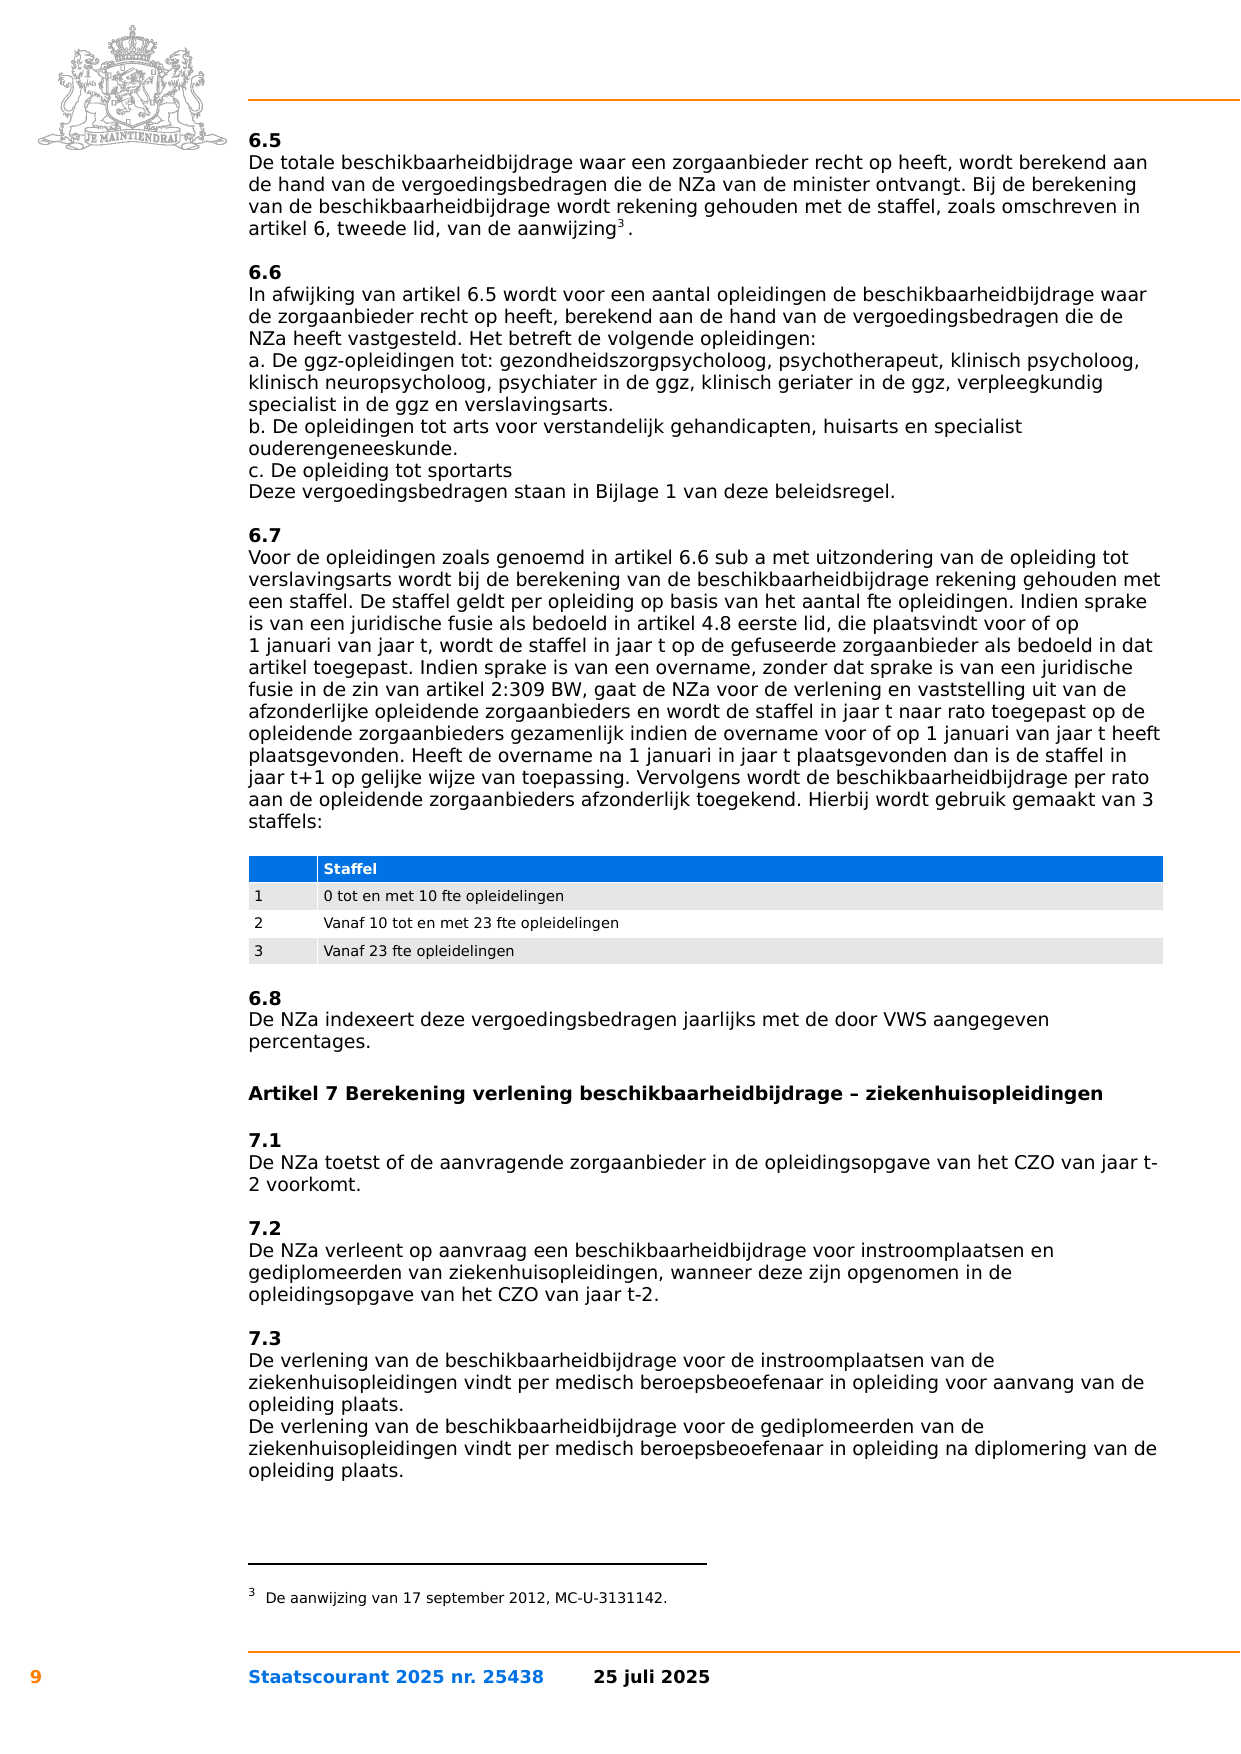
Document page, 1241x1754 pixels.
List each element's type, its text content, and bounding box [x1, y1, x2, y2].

text De NZa indexeert deze vergoedingsbedragen jaarlijks met de door VWS aangegeven percentages. [248, 1009, 1163, 1053]
text De NZa toetst of de aanvragende zorgaanbieder in de opleidingsopgave van het CZO van jaar t-2 voorkomt. [248, 1152, 1163, 1196]
table_cell Vanaf 10 tot en met 23 fte opleidelingen [318, 911, 1163, 937]
text De aanwijzing van 17 september 2012, MC-U-3131142. [248, 1586, 1163, 1608]
table_cell 3 [249, 938, 317, 964]
table_header [249, 856, 317, 882]
table_cell 1 [249, 883, 317, 910]
text Deze vergoedingsbedragen staan in Bijlage 1 van deze beleidsregel. [248, 481, 1163, 503]
table_cell 0 tot en met 10 fte opleidelingen [318, 883, 1163, 910]
picture [38, 25, 227, 150]
subtitle 7.1 [248, 1130, 1163, 1152]
text c. De opleiding tot sportarts [248, 459, 1163, 481]
text a. De ggz-opleidingen tot: gezondheidszorgpsycholoog, psychotherapeut, klinisch psycholoog, klinisch neuropsycholoog, psychiater in de ggz, klinisch geriater in de ggz, verpleegkundig specialist in de ggz en verslavingsarts. [248, 349, 1163, 416]
text De verlening van de beschikbaarheidbijdrage voor de instroomplaatsen van de ziekenhuisopleidingen vindt per medisch beroepsbeoefenaar in opleiding voor aanvang van de opleiding plaats. [248, 1350, 1163, 1416]
text Voor de opleidingen zoals genoemd in artikel 6.6 sub a met uitzondering van de opleiding tot verslavingsarts wordt bij de berekening van de beschikbaarheidbijdrage rekening gehouden met een staffel. De staffel geldt per opleiding op basis van het aantal fte opleidingen. Indien sprake is van een juridische fusie als bedoeld in artikel 4.8 eerste lid, die plaatsvindt voor of op 1 januari van jaar t, wordt de staffel in jaar t op de gefuseerde zorgaanbieder als bedoeld in dat artikel toegepast. Indien sprake is van een overname, zonder dat sprake is van een juridische fusie in de zin van artikel 2:309 BW, gaat de NZa voor de verlening en vaststelling uit van de afzonderlijke opleidende zorgaanbieders en wordt de staffel in jaar t naar rato toegepast op de opleidende zorgaanbieders gezamenlijk indien de overname voor of op 1 januari van jaar t heeft plaatsgevonden. Heeft de overname na 1 januari in jaar t plaatsgevonden dan is de staffel in jaar t+1 op gelijke wijze van toepassing. Vervolgens wordt de beschikbaarheidbijdrage per rato aan de opleidende zorgaanbieders afzonderlijk toegekend. Hierbij wordt gebruik gemaakt van 3 staffels: [248, 547, 1163, 833]
subtitle 7.2 [248, 1218, 1163, 1240]
text In afwijking van artikel 6.5 wordt voor een aantal opleidingen de beschikbaarheidbijdrage waar de zorgaanbieder recht op heeft, berekend aan de hand van de vergoedingsbedragen die de NZa heeft vastgesteld. Het betreft de volgende opleidingen: [248, 284, 1163, 349]
subtitle 6.8 [248, 987, 1163, 1009]
subtitle 6.7 [248, 525, 1163, 547]
subtitle 7.3 [248, 1328, 1163, 1350]
table_header Staffel [318, 856, 1163, 882]
subtitle 6.6 [248, 262, 1163, 284]
text De verlening van de beschikbaarheidbijdrage voor de gediplomeerden van de ziekenhuisopleidingen vindt per medisch beroepsbeoefenaar in opleiding na diplomering van de opleiding plaats. [248, 1416, 1163, 1482]
subtitle Artikel 7 Berekening verlening beschikbaarheidbijdrage – ziekenhuisopleidingen [248, 1083, 1163, 1105]
text b. De opleidingen tot arts voor verstandelijk gehandicapten, huisarts en specialist ouderengeneeskunde. [248, 416, 1163, 459]
text De NZa verleent op aanvraag een beschikbaarheidbijdrage voor instroomplaatsen en gediplomeerden van ziekenhuisopleidingen, wanneer deze zijn opgenomen in de opleidingsopgave van het CZO van jaar t-2. [248, 1240, 1163, 1306]
subtitle 6.5 [248, 130, 1163, 152]
text De totale beschikbaarheidbijdrage waar een zorgaanbieder recht op heeft, wordt berekend aan de hand van de vergoedingsbedragen die de NZa van de minister ontvangt. Bij de berekening van de beschikbaarheidbijdrage wordt rekening gehouden met de staffel, zoals omschreven in artikel 6, tweede lid, van de aanwijzing. [248, 152, 1163, 240]
table_cell 2 [249, 911, 317, 937]
table_cell Vanaf 23 fte opleidelingen [318, 938, 1163, 964]
